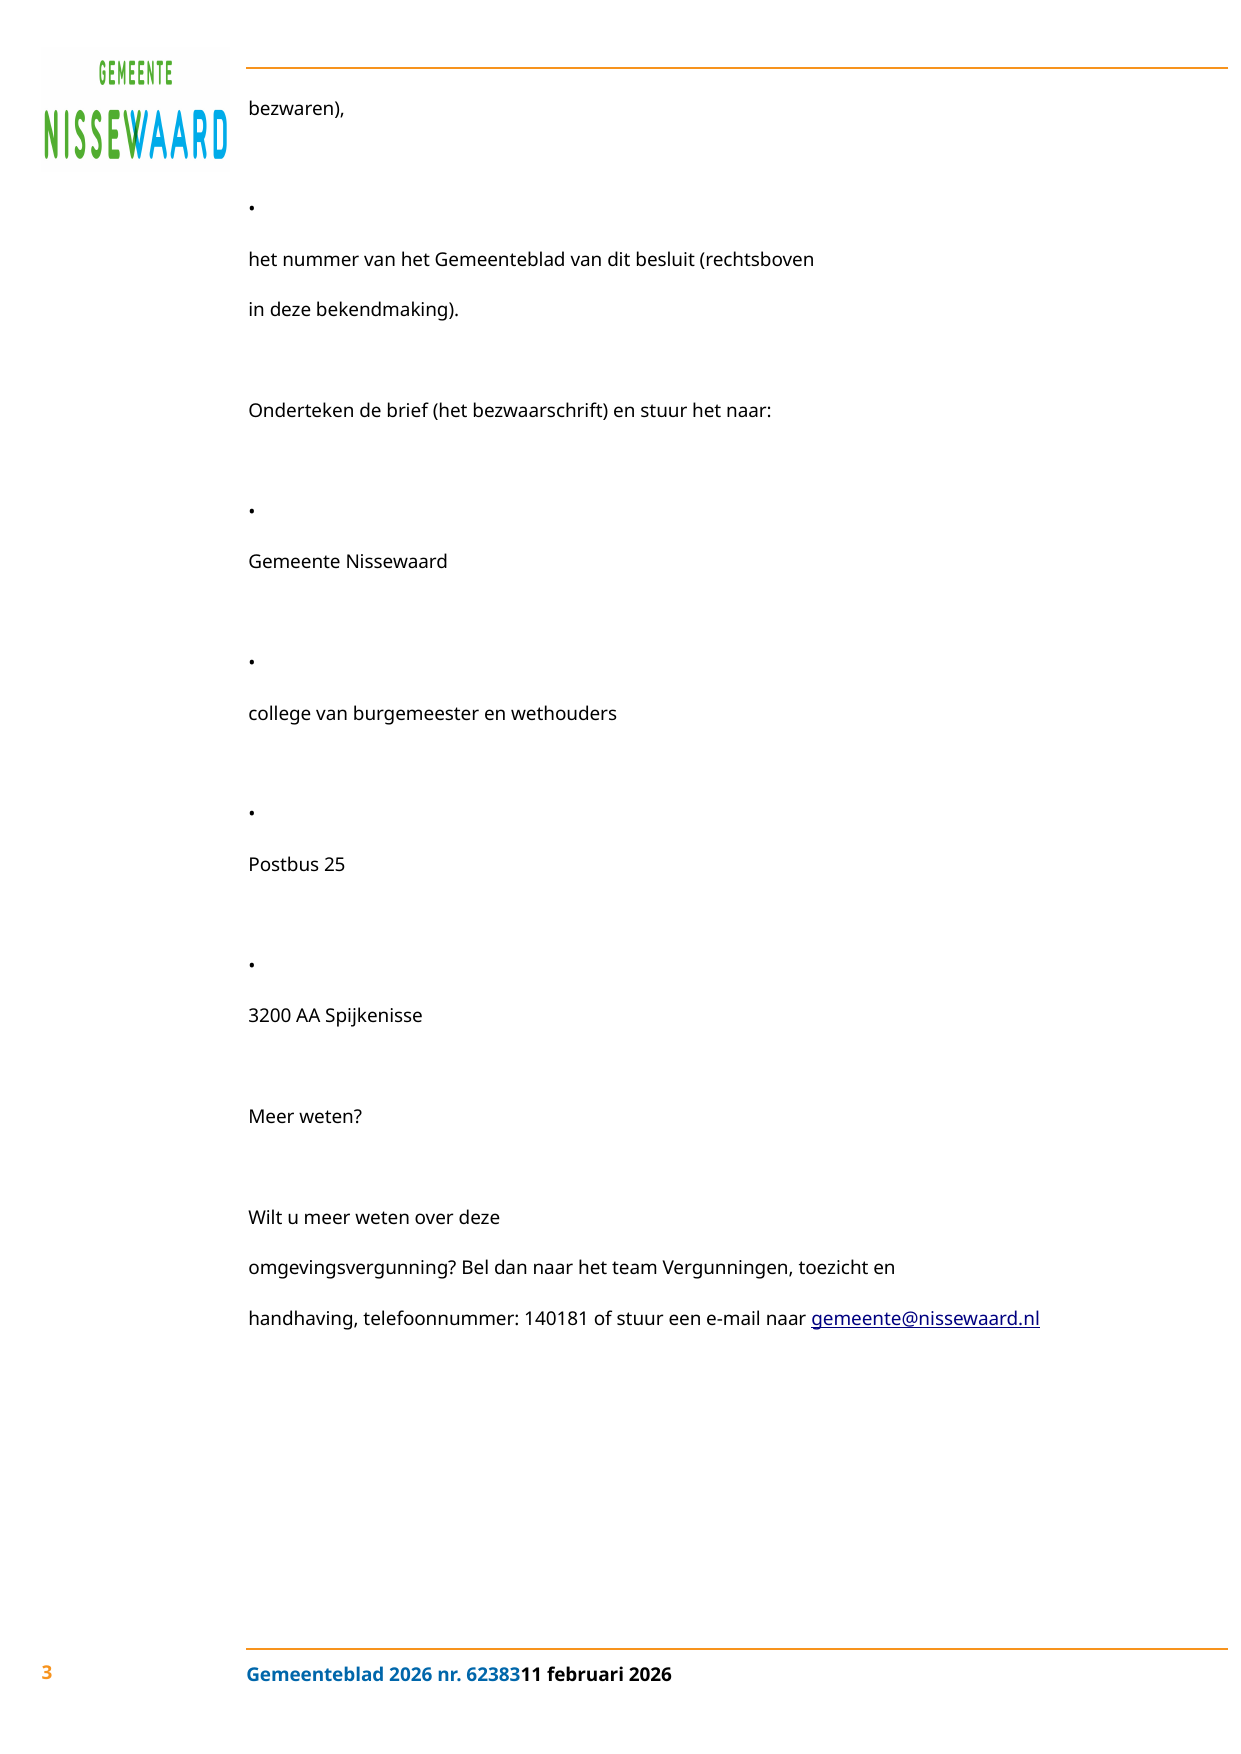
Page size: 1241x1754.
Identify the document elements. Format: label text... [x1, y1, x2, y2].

text Postbus 25 [248, 851, 1152, 877]
text • [248, 952, 1152, 978]
text handhaving, telefoonnummer: 140181 of stuur een e-mail naar gemeente@nissewaard.nl [248, 1305, 1152, 1331]
text • [248, 649, 1152, 675]
text • [248, 801, 1152, 826]
text Wilt u meer weten over deze [248, 1204, 1152, 1230]
text • [248, 498, 1152, 524]
text in deze bekendmaking). [248, 296, 1152, 322]
text college van burgemeester en wethouders [248, 700, 1152, 726]
text het nummer van het Gemeenteblad van dit besluit (rechtsboven [248, 246, 1152, 272]
picture [41, 47, 231, 172]
text Meer weten? [248, 1103, 1152, 1129]
text Gemeente Nissewaard [248, 548, 1152, 574]
text • [248, 196, 1152, 221]
text Onderteken de brief (het bezwaarschrift) en stuur het naar: [248, 397, 1152, 423]
text 3200 AA Spijkenisse [248, 1002, 1152, 1028]
text bezwaren), [248, 95, 1152, 121]
text omgevingsvergunning? Bel dan naar het team Vergunningen, toezicht en [248, 1254, 1152, 1280]
